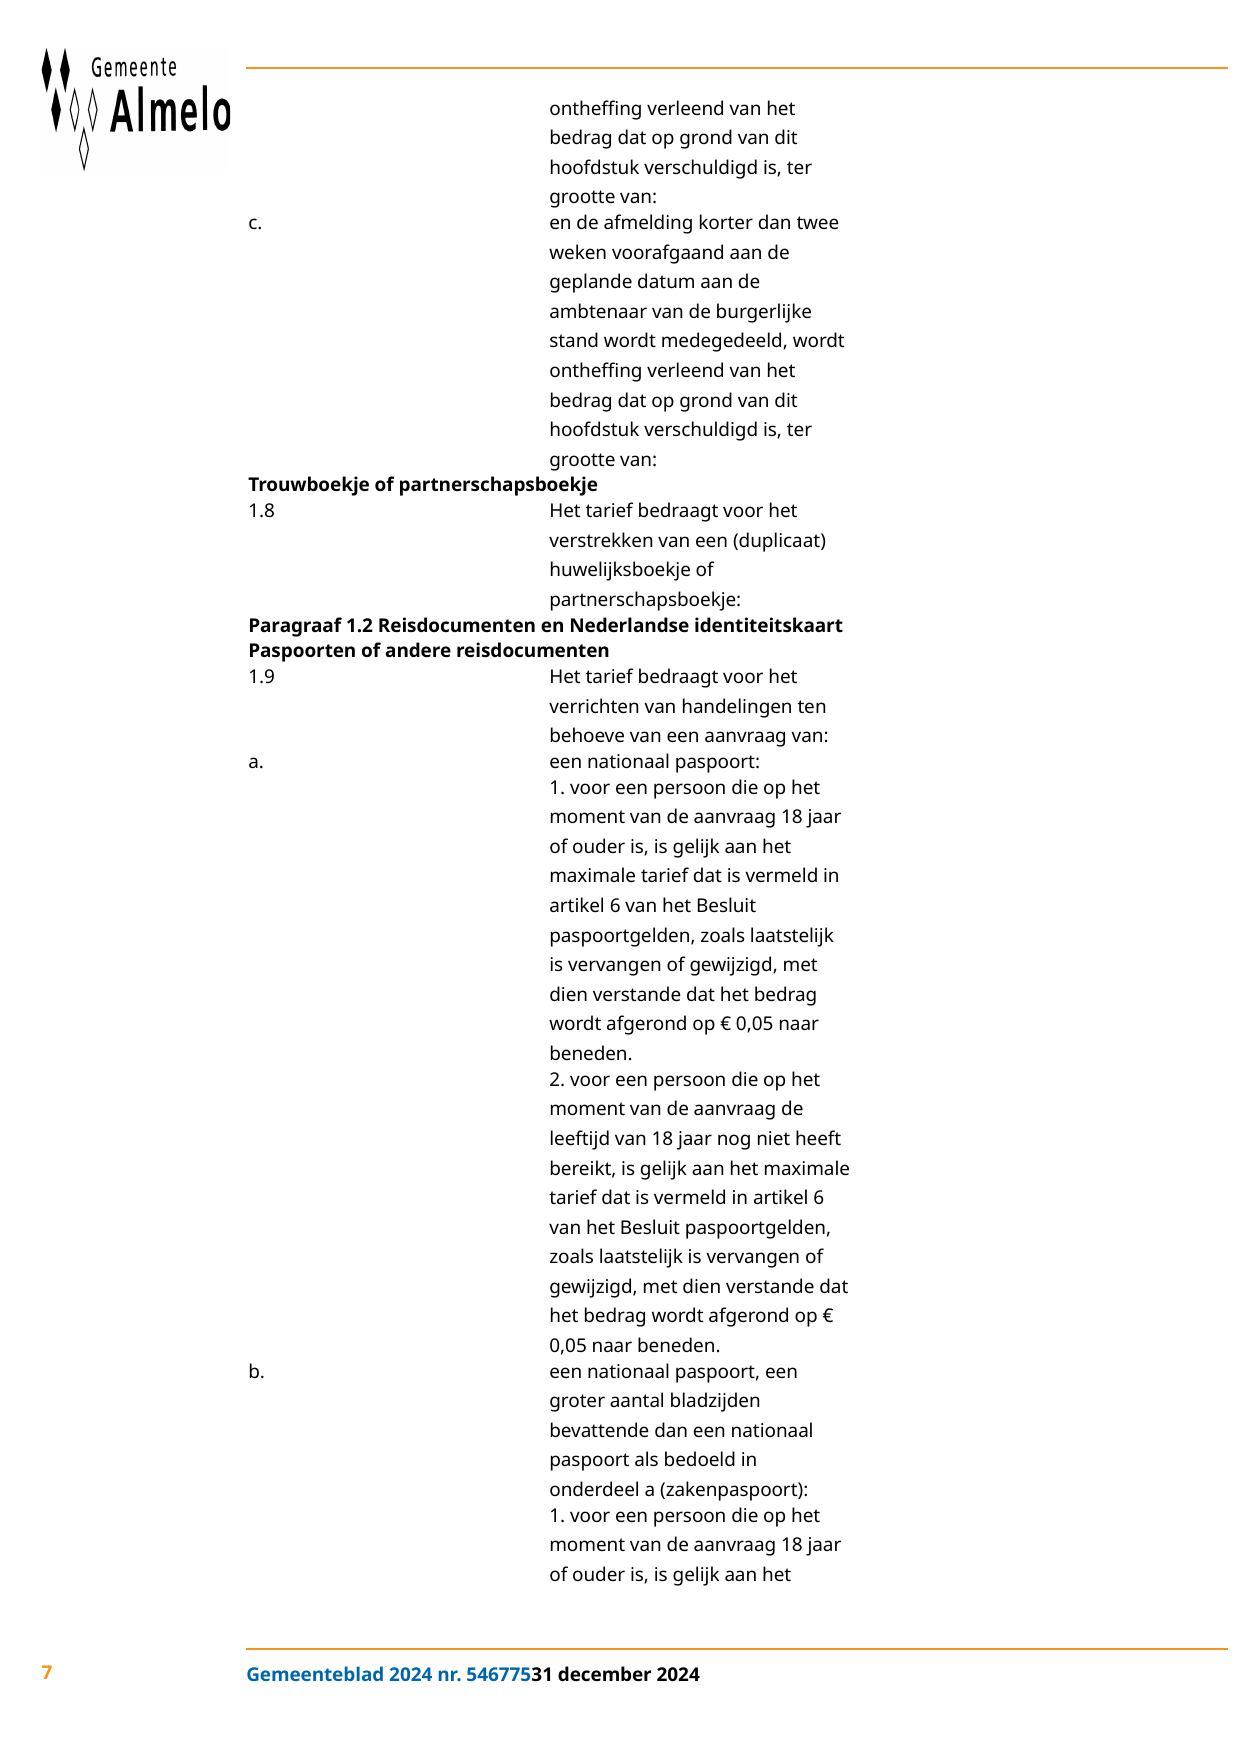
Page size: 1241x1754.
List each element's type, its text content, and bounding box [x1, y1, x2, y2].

table_cell c. [248, 209, 549, 472]
table_cell [850, 209, 1152, 472]
table_cell [850, 1066, 1152, 1358]
table_cell 1.9 [248, 663, 549, 748]
table_cell b. [248, 1358, 549, 1502]
table_cell 2. voor een persoon die op het moment van de aanvraag de leeftijd van 18 jaar nog niet heeft bereikt, is gelijk aan het maximale tarief dat is vermeld in artikel 6 van het Besluit paspoortgelden, zoals laatstelijk is vervangen of gewijzigd, met dien verstande dat het bedrag wordt afgerond op € 0,05 naar beneden. [549, 1066, 850, 1358]
table_cell 1. voor een persoon die op het moment van de aanvraag 18 jaar of ouder is, is gelijk aan het maximale tarief dat is vermeld in artikel 6 van het Besluit paspoortgelden, zoals laatstelijk is vervangen of gewijzigd, met dien verstande dat het bedrag wordt afgerond op € 0,05 naar beneden. [549, 774, 850, 1066]
table_cell [248, 1502, 549, 1587]
table_cell 1.8 [248, 498, 549, 612]
table_cell [850, 774, 1152, 1066]
table_cell ontheffing verleend van het bedrag dat op grond van dit hoofdstuk verschuldigd is, ter grootte van: [549, 95, 850, 209]
table_cell [850, 1502, 1152, 1587]
table_cell een nationaal paspoort, een groter aantal bladzijden bevattende dan een nationaal paspoort als bedoeld in onderdeel a (zakenpaspoort): [549, 1358, 850, 1502]
table_cell [248, 774, 549, 1066]
table_cell een nationaal paspoort: [549, 748, 850, 774]
picture [41, 47, 231, 172]
table_cell [850, 95, 1152, 209]
table_cell en de afmelding korter dan twee weken voorafgaand aan de geplande datum aan de ambtenaar van de burgerlijke stand wordt medegedeeld, wordt ontheffing verleend van het bedrag dat op grond van dit hoofdstuk verschuldigd is, ter grootte van: [549, 209, 850, 472]
table_cell 1. voor een persoon die op het moment van de aanvraag 18 jaar of ouder is, is gelijk aan het [549, 1502, 850, 1587]
table_cell [850, 1358, 1152, 1502]
table_cell [850, 748, 1152, 774]
table_cell Paragraaf 1.2 Reisdocumenten en Nederlandse identiteitskaart [248, 612, 1152, 638]
table_cell Het tarief bedraagt voor het verrichten van handelingen ten behoeve van een aanvraag van: [549, 663, 850, 748]
table_cell a. [248, 748, 549, 774]
table_cell [248, 1066, 549, 1358]
table_cell Het tarief bedraagt voor het verstrekken van een (duplicaat) huwelijksboekje of partnerschapsboekje: [549, 498, 850, 612]
table_cell Paspoorten of andere reisdocumenten [248, 638, 1152, 663]
table_cell [850, 663, 1152, 748]
table_cell [850, 498, 1152, 612]
table_cell Trouwboekje of partnerschapsboekje [248, 472, 1152, 497]
table_cell [248, 95, 549, 209]
